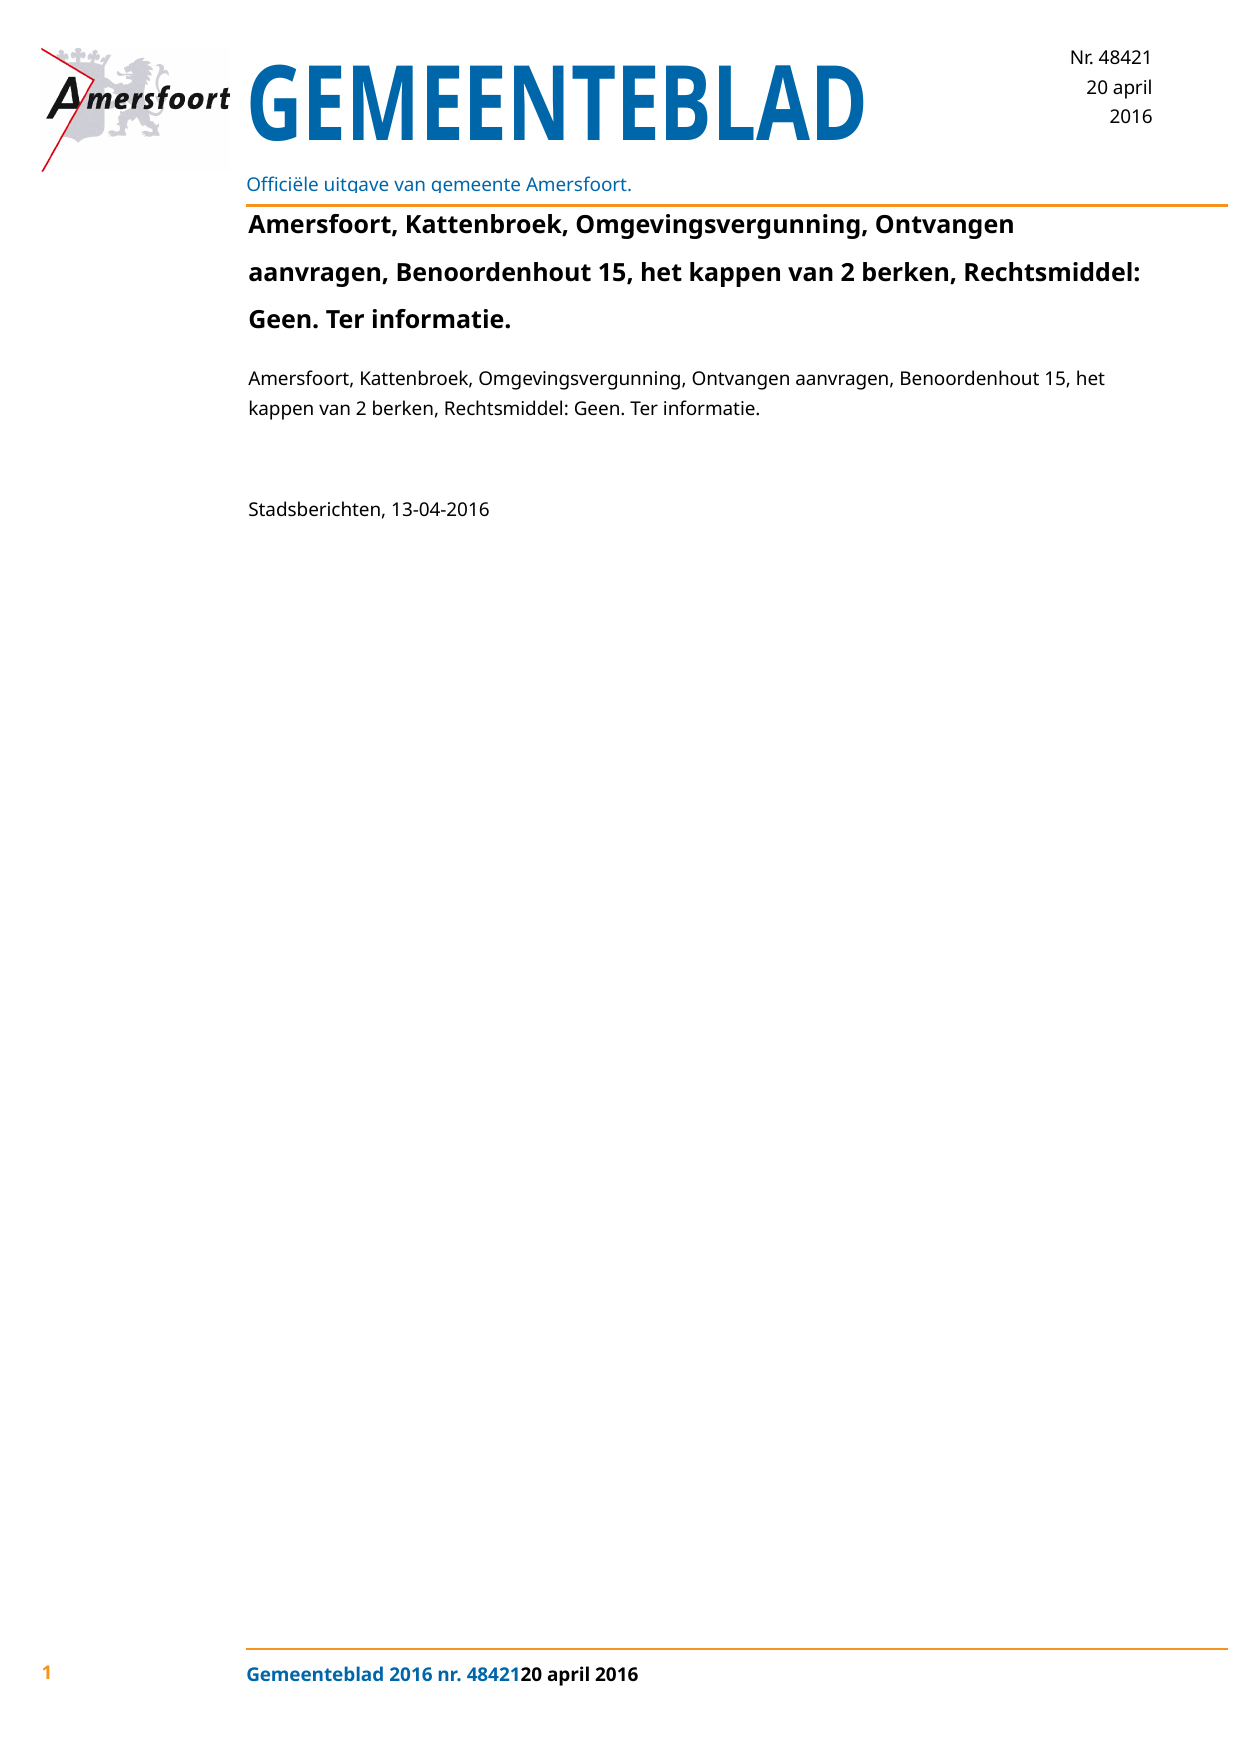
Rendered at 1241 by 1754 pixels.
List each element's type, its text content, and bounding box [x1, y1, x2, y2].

text Amersfoort, Kattenbroek, Omgevingsvergunning, Ontvangen aanvragen, Benoordenhout 15, het kappen van 2 berken, Rechtsmiddel: Geen. Ter informatie. [248, 366, 1152, 421]
picture [41, 47, 231, 172]
text Stadsberichten, 13-04-2016 [248, 496, 1152, 522]
text Amersfoort, Kattenbroek, Omgevingsvergunning, Ontvangen aanvragen, Benoordenhout 15, het kappen van 2 berken, Rechtsmiddel: Geen. Ter informatie. [248, 207, 1152, 336]
